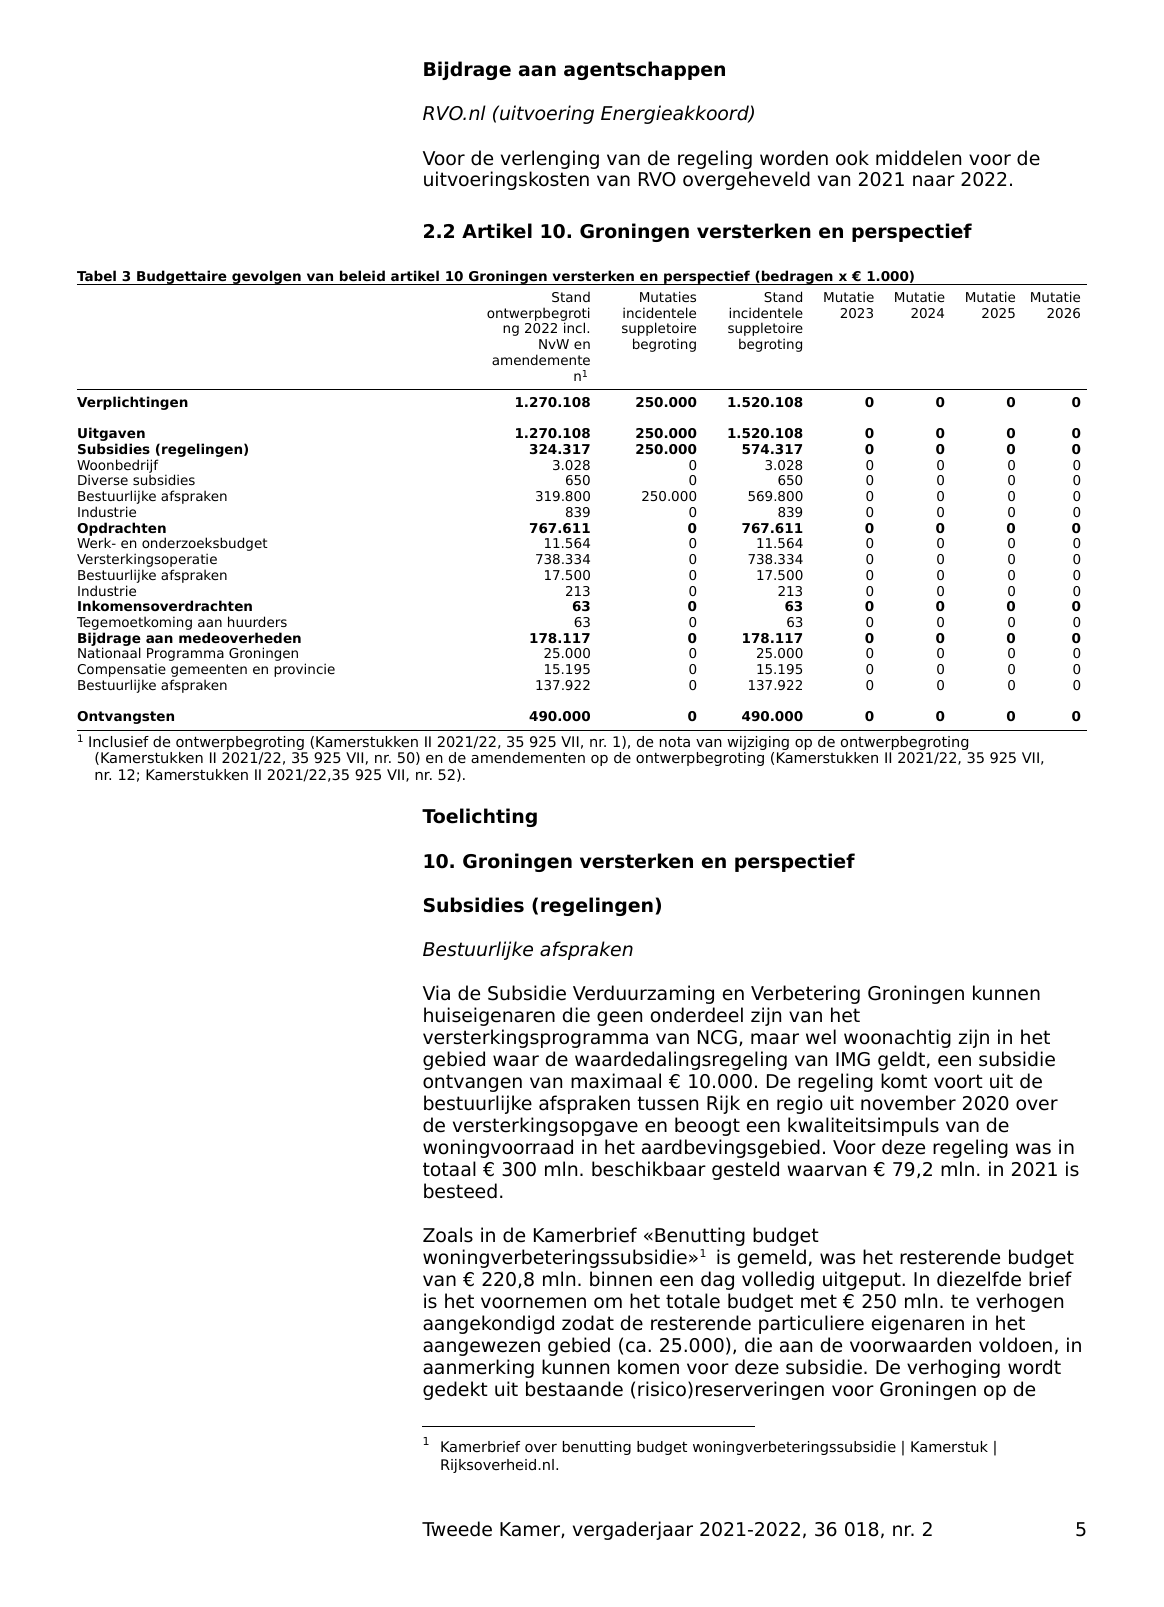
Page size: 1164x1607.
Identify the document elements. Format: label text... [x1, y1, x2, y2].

table_cell 213 [478, 583, 596, 599]
table_cell 738.334 [703, 552, 809, 568]
table_cell 0 [951, 442, 1022, 457]
text Voor de verlenging van de regeling worden ook middelen voor de uitvoeringskosten van RVO overgeheveld van 2021 naar 2022. [422, 147, 1087, 191]
table_cell 178.117 [703, 631, 809, 646]
table_cell 11.564 [703, 536, 809, 552]
table_cell 0 [951, 662, 1022, 678]
table_cell 0 [809, 709, 880, 729]
table_cell 839 [703, 505, 809, 520]
table_cell Opdrachten [77, 520, 478, 536]
table_cell Mutatie 2023 [809, 285, 880, 389]
table_cell 0 [951, 709, 1022, 729]
table_cell 0 [596, 568, 703, 583]
table_cell 0 [951, 390, 1022, 410]
table_cell 0 [951, 568, 1022, 583]
table_cell 0 [809, 615, 880, 631]
table_cell 1.520.108 [703, 390, 809, 410]
subtitle Subsidies (regelingen) [422, 895, 1087, 917]
table_cell 0 [809, 390, 880, 410]
table_cell 650 [703, 473, 809, 489]
table_cell 324.317 [478, 442, 596, 457]
table_cell 319.800 [478, 489, 596, 505]
table_header Tabel 3 Budgettaire gevolgen van beleid artikel 10 Groningen versterken en perspectief (bedragen x € 1.000) [77, 268, 1087, 284]
table_cell 250.000 [596, 442, 703, 457]
table_cell 0 [880, 426, 951, 442]
table_cell 0 [1022, 709, 1087, 729]
table_cell 0 [1022, 568, 1087, 583]
table_cell 574.317 [703, 442, 809, 457]
table_cell 0 [880, 552, 951, 568]
table_cell 0 [596, 631, 703, 646]
table_cell 15.195 [703, 662, 809, 678]
table_cell Ontvangsten [77, 709, 478, 729]
table_cell 63 [478, 615, 596, 631]
text Zoals in de Kamerbrief «Benutting budget woningverbeteringssubsidie» is gemeld, was het resterende budget van € 220,8 mln. binnen een dag volledig uitgeput. In diezelfde brief is het voornemen om het totale budget met € 250 mln. te verhogen aangekondigd zodat de resterende particuliere eigenaren in het aangewezen gebied (ca. 25.000), die aan de voorwaarden voldoen, in aanmerking kunnen komen voor deze subsidie. De verhoging wordt gedekt uit bestaande (risico)reserveringen voor Groningen op de [422, 1225, 1087, 1401]
table_cell 63 [703, 599, 809, 615]
table_cell Subsidies (regelingen) [77, 442, 478, 457]
subtitle Toelichting [422, 806, 1087, 828]
table_cell 1 Inclusief de ontwerpbegroting (Kamerstukken II 2021/22, 35 925 VII, nr. 1), de nota van wijziging op de ontwerpbegroting (Kamerstukken II 2021/22, 35 925 VII, nr. 50) en de amendementen op de ontwerpbegroting (Kamerstukken II 2021/22, 35 925 VII, nr. 12; Kamerstukken II 2021/22,35 925 VII, nr. 52). [77, 731, 1087, 784]
table_cell 0 [596, 473, 703, 489]
table_cell 569.800 [703, 489, 809, 505]
table_cell 0 [1022, 473, 1087, 489]
table_cell 11.564 [478, 536, 596, 552]
table_cell 0 [951, 599, 1022, 615]
table_cell [77, 410, 478, 426]
subtitle Bestuurlijke afspraken [422, 939, 1087, 961]
table_cell 0 [880, 536, 951, 552]
table_cell 0 [809, 489, 880, 505]
table_cell 0 [596, 583, 703, 599]
table_cell [703, 410, 809, 426]
table_cell 0 [809, 505, 880, 520]
table_cell 1.270.108 [478, 390, 596, 410]
table_cell 0 [880, 489, 951, 505]
table_cell [596, 694, 703, 709]
subtitle 10. Groningen versterken en perspectief [422, 851, 1087, 872]
table_cell 63 [703, 615, 809, 631]
table_cell [1022, 694, 1087, 709]
table_cell 0 [880, 646, 951, 662]
table_cell 0 [809, 552, 880, 568]
text Via de Subsidie Verduurzaming en Verbetering Groningen kunnen huiseigenaren die geen onderdeel zijn van het versterkingsprogramma van NCG, maar wel woonachtig zijn in het gebied waar de waardedalingsregeling van IMG geldt, een subsidie ontvangen van maximaal € 10.000. De regeling komt voort uit de bestuurlijke afspraken tussen Rijk en regio uit november 2020 over de versterkingsopgave en beoogt een kwaliteitsimpuls van de woningvoorraad in het aardbevingsgebied. Voor deze regeling was in totaal € 300 mln. beschikbaar gesteld waarvan € 79,2 mln. in 2021 is besteed. [422, 983, 1087, 1203]
table_cell 25.000 [703, 646, 809, 662]
table_cell 0 [809, 536, 880, 552]
table_cell 0 [809, 678, 880, 693]
table_cell 490.000 [478, 709, 596, 729]
subtitle Bijdrage aan agentschappen [422, 59, 1087, 81]
table_cell 0 [1022, 489, 1087, 505]
table_cell 0 [1022, 678, 1087, 693]
table_cell 0 [809, 473, 880, 489]
table_cell 1.270.108 [478, 426, 596, 442]
table_cell Mutatie 2025 [951, 285, 1022, 389]
table_cell 0 [951, 458, 1022, 473]
table_cell 0 [596, 599, 703, 615]
table_cell Tegemoetkoming aan huurders [77, 615, 478, 631]
table_cell [478, 694, 596, 709]
table_cell 0 [596, 536, 703, 552]
table_cell 0 [880, 568, 951, 583]
table_cell 0 [809, 520, 880, 536]
table_cell 250.000 [596, 426, 703, 442]
table_cell 0 [809, 583, 880, 599]
table_cell 0 [1022, 442, 1087, 457]
table_cell 17.500 [478, 568, 596, 583]
table_cell 250.000 [596, 390, 703, 410]
table_cell 767.611 [478, 520, 596, 536]
table_cell 250.000 [596, 489, 703, 505]
table_cell Bestuurlijke afspraken [77, 489, 478, 505]
table_cell Inkomensoverdrachten [77, 599, 478, 615]
table_cell 0 [951, 489, 1022, 505]
table_cell 0 [880, 678, 951, 693]
table_cell [880, 410, 951, 426]
table_cell 0 [880, 615, 951, 631]
table_cell 0 [809, 646, 880, 662]
table_cell Woonbedrijf [77, 458, 478, 473]
table_cell 137.922 [703, 678, 809, 693]
table_cell 0 [1022, 583, 1087, 599]
table_cell Uitgaven [77, 426, 478, 442]
table_cell 63 [478, 599, 596, 615]
table_cell 0 [1022, 631, 1087, 646]
table_cell 17.500 [703, 568, 809, 583]
table_cell 0 [809, 442, 880, 457]
table_cell Compensatie gemeenten en provincie [77, 662, 478, 678]
table_cell 0 [880, 473, 951, 489]
table_cell 0 [596, 458, 703, 473]
table_cell 0 [880, 442, 951, 457]
table_cell 0 [596, 678, 703, 693]
table_cell 0 [951, 520, 1022, 536]
table_cell 0 [596, 709, 703, 729]
table_cell 0 [1022, 615, 1087, 631]
table_cell Mutatie 2024 [880, 285, 951, 389]
table_cell Versterkingsoperatie [77, 552, 478, 568]
table_cell 0 [1022, 426, 1087, 442]
table_cell 1.520.108 [703, 426, 809, 442]
table_cell Stand incidentele suppletoire begroting [703, 285, 809, 389]
table_cell Bestuurlijke afspraken [77, 568, 478, 583]
table_cell 0 [1022, 552, 1087, 568]
table_cell 137.922 [478, 678, 596, 693]
table_cell 0 [596, 646, 703, 662]
table_cell 0 [596, 615, 703, 631]
table_cell Mutaties incidentele suppletoire begroting [596, 285, 703, 389]
table_cell [478, 410, 596, 426]
table_cell 15.195 [478, 662, 596, 678]
table_cell 0 [880, 709, 951, 729]
table_cell 0 [1022, 599, 1087, 615]
table_cell Mutatie 2026 [1022, 285, 1087, 389]
table_cell [880, 694, 951, 709]
table_cell 0 [951, 615, 1022, 631]
table_cell 0 [809, 458, 880, 473]
table_cell 0 [809, 599, 880, 615]
table_cell 0 [951, 552, 1022, 568]
table_cell [809, 410, 880, 426]
table_cell Stand ontwerpbegroting 2022 incl. NvW en amendementen1 [478, 285, 596, 389]
table_cell 0 [809, 568, 880, 583]
table_cell 0 [596, 662, 703, 678]
table_cell 0 [951, 646, 1022, 662]
text Kamerbrief over benutting budget woningverbeteringssubsidie | Kamerstuk | Rijksoverheid.nl. [422, 1435, 1087, 1474]
table_cell 0 [880, 390, 951, 410]
table_cell 0 [880, 599, 951, 615]
table_cell Industrie [77, 505, 478, 520]
table_cell 0 [596, 505, 703, 520]
table_cell [703, 694, 809, 709]
subtitle RVO.nl (uitvoering Energieakkoord) [422, 103, 1087, 125]
table_cell [951, 694, 1022, 709]
table_cell [596, 410, 703, 426]
table_cell 0 [1022, 536, 1087, 552]
table_cell [77, 694, 478, 709]
subtitle 2.2 Artikel 10. Groningen versterken en perspectief [422, 221, 1087, 243]
table_cell Bestuurlijke afspraken [77, 678, 478, 693]
table_cell 0 [951, 505, 1022, 520]
table_cell 0 [880, 458, 951, 473]
table_cell 0 [880, 505, 951, 520]
table_cell 0 [809, 426, 880, 442]
table_cell [77, 285, 478, 389]
table_cell 0 [880, 520, 951, 536]
table_cell 0 [880, 631, 951, 646]
table_cell 0 [1022, 458, 1087, 473]
table_cell 0 [596, 520, 703, 536]
table_cell 839 [478, 505, 596, 520]
table_cell [1022, 410, 1087, 426]
table_cell Werk- en onderzoeksbudget [77, 536, 478, 552]
table_cell 0 [1022, 662, 1087, 678]
table_cell [951, 410, 1022, 426]
table_cell 0 [880, 662, 951, 678]
table_cell 25.000 [478, 646, 596, 662]
table_cell 0 [951, 678, 1022, 693]
table_cell Bijdrage aan medeoverheden [77, 631, 478, 646]
table_cell Verplichtingen [77, 390, 478, 410]
table_cell 0 [951, 536, 1022, 552]
table_cell Industrie [77, 583, 478, 599]
table_cell 0 [809, 631, 880, 646]
table_cell 0 [809, 662, 880, 678]
table_cell 0 [1022, 646, 1087, 662]
table_cell 0 [1022, 390, 1087, 410]
table_cell 3.028 [478, 458, 596, 473]
table_cell 178.117 [478, 631, 596, 646]
table_cell 0 [951, 426, 1022, 442]
table_cell 490.000 [703, 709, 809, 729]
table_cell 213 [703, 583, 809, 599]
table_cell 3.028 [703, 458, 809, 473]
table_cell 0 [951, 583, 1022, 599]
table_cell 0 [1022, 505, 1087, 520]
table_cell Diverse subsidies [77, 473, 478, 489]
table_cell 650 [478, 473, 596, 489]
table_cell 767.611 [703, 520, 809, 536]
table_cell 738.334 [478, 552, 596, 568]
table_cell 0 [1022, 520, 1087, 536]
table_cell Nationaal Programma Groningen [77, 646, 478, 662]
table_cell 0 [880, 583, 951, 599]
table_cell 0 [951, 473, 1022, 489]
table_cell 0 [951, 631, 1022, 646]
table_cell 0 [596, 552, 703, 568]
table_cell [809, 694, 880, 709]
